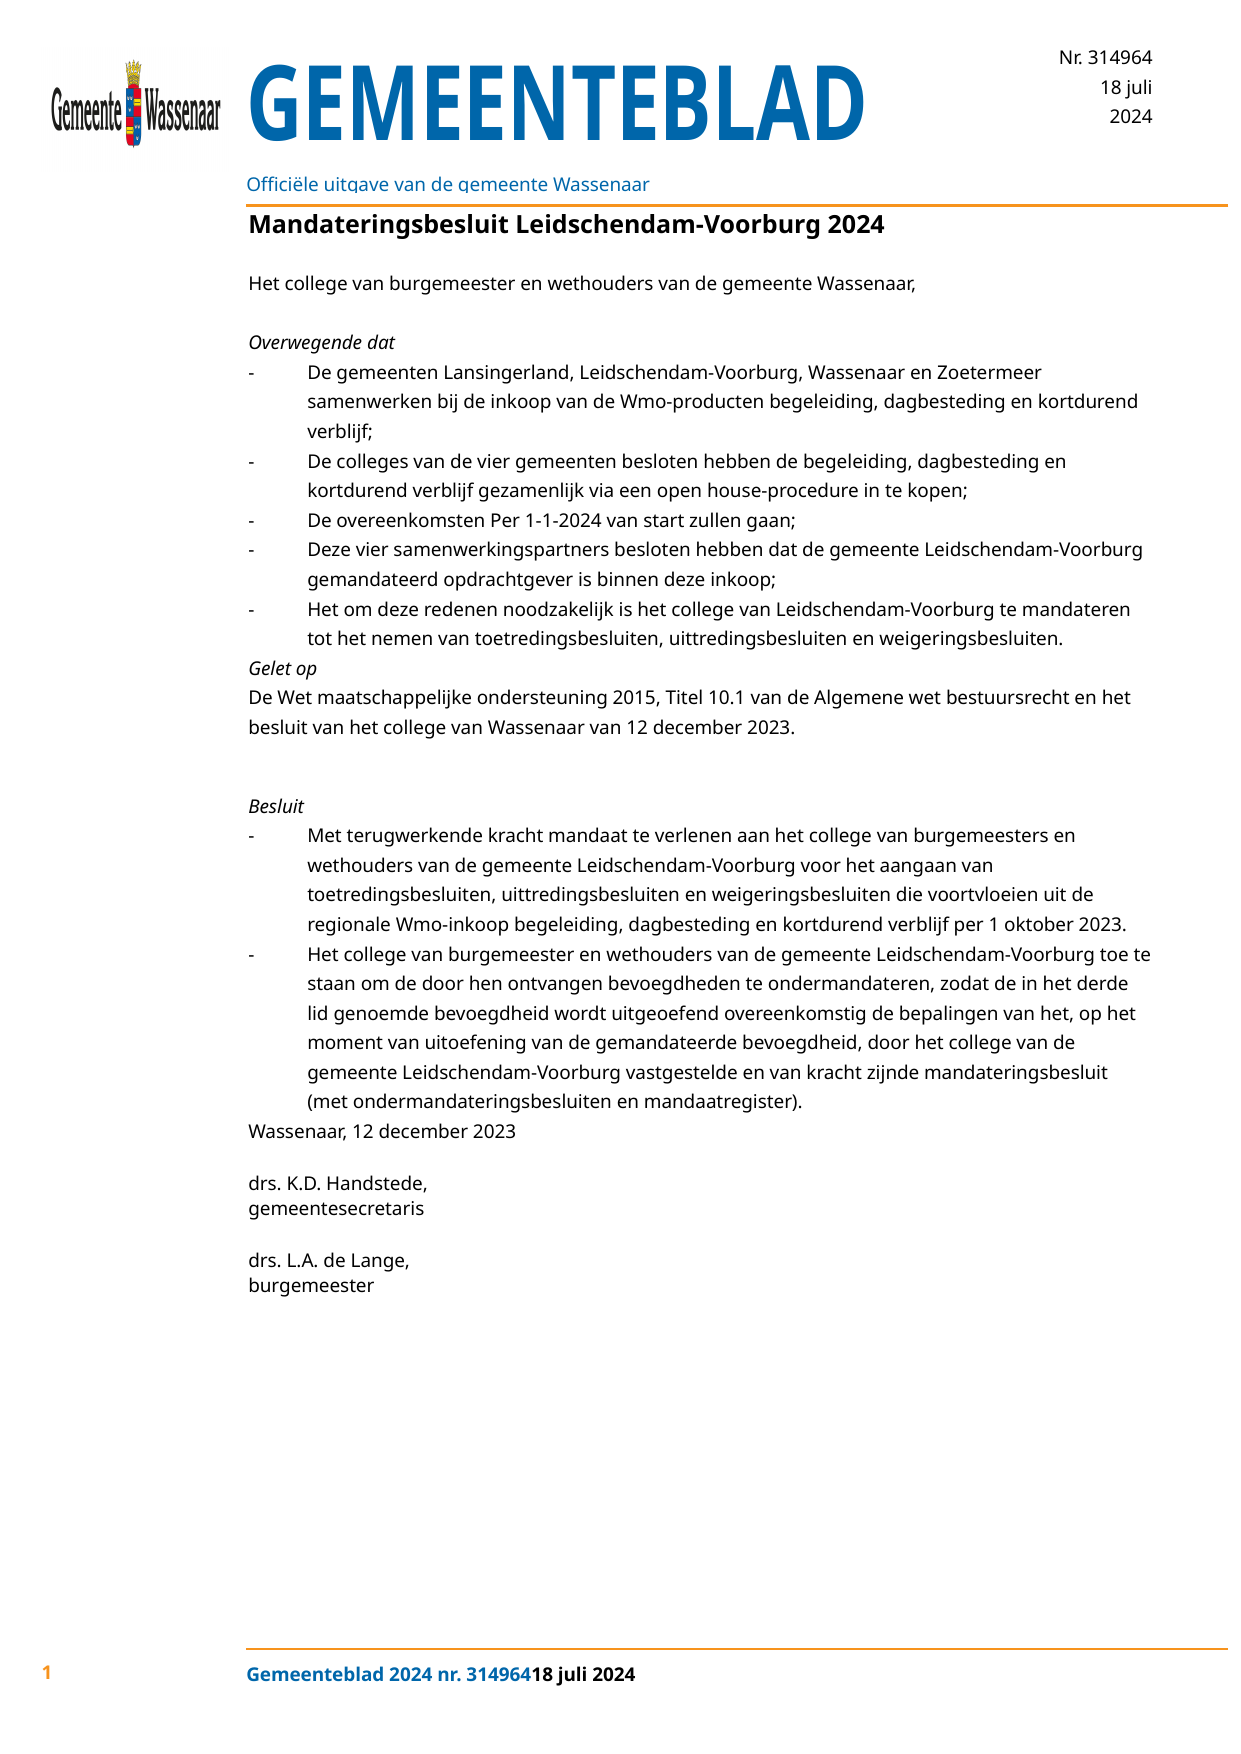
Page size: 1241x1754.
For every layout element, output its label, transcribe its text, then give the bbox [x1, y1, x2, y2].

text gemeentesecretaris [248, 1196, 1152, 1221]
list Het om deze redenen noodzakelijk is het college van Leidschendam-Voorburg te mandateren tot het nemen van toetredingsbesluiten, uittredingsbesluiten en weigeringsbesluiten. [248, 596, 1152, 651]
text Mandateringsbesluit Leidschendam-Voorburg 2024 [248, 207, 1152, 241]
list De overeenkomsten Per 1-1-2024 van start zullen gaan; [248, 507, 1152, 533]
text drs. K.D. Handstede, [248, 1170, 1152, 1196]
text burgemeester [248, 1273, 1152, 1298]
text De Wet maatschappelijke ondersteuning 2015, Titel 10.1 van de Algemene wet bestuursrecht en het besluit van het college van Wassenaar van 12 december 2023. [248, 684, 1152, 740]
text Het college van burgemeester en wethouders van de gemeente Wassenaar, [248, 270, 1152, 296]
text drs. L.A. de Lange, [248, 1247, 1152, 1273]
list De colleges van de vier gemeenten besloten hebben de begeleiding, dagbesteding en kortdurend verblijf gezamenlijk via een open house-procedure in te kopen; [248, 448, 1152, 503]
picture [41, 47, 231, 172]
list De gemeenten Lansingerland, Leidschendam-Voorburg, Wassenaar en Zoetermeer samenwerken bij de inkoop van de Wmo-producten begeleiding, dagbesteding en kortdurend verblijf; [248, 359, 1152, 444]
list Deze vier samenwerkingspartners besloten hebben dat de gemeente Leidschendam-Voorburg gemandateerd opdrachtgever is binnen deze inkoop; [248, 537, 1152, 592]
list Met terugwerkende kracht mandaat te verlenen aan het college van burgemeesters en wethouders van de gemeente Leidschendam-Voorburg voor het aangaan van toetredingsbesluiten, uittredingsbesluiten en weigeringsbesluiten die voortvloeien uit de regionale Wmo-inkoop begeleiding, dagbesteding en kortdurend verblijf per 1 oktober 2023. [248, 822, 1152, 937]
text Overwegende dat [248, 329, 1152, 355]
list Het college van burgemeester en wethouders van de gemeente Leidschendam-Voorburg toe te staan om de door hen ontvangen bevoegdheden te ondermandateren, zodat de in het derde lid genoemde bevoegdheid wordt uitgeoefend overeenkomstig de bepalingen van het, op het moment van uitoefening van de gemandateerde bevoegdheid, door het college van de gemeente Leidschendam-Voorburg vastgestelde en van kracht zijnde mandateringsbesluit (met ondermandateringsbesluiten en mandaatregister). [248, 941, 1152, 1114]
text Wassenaar, 12 december 2023 [248, 1118, 1152, 1144]
text Besluit [248, 793, 1152, 819]
text Gelet op [248, 655, 1152, 681]
